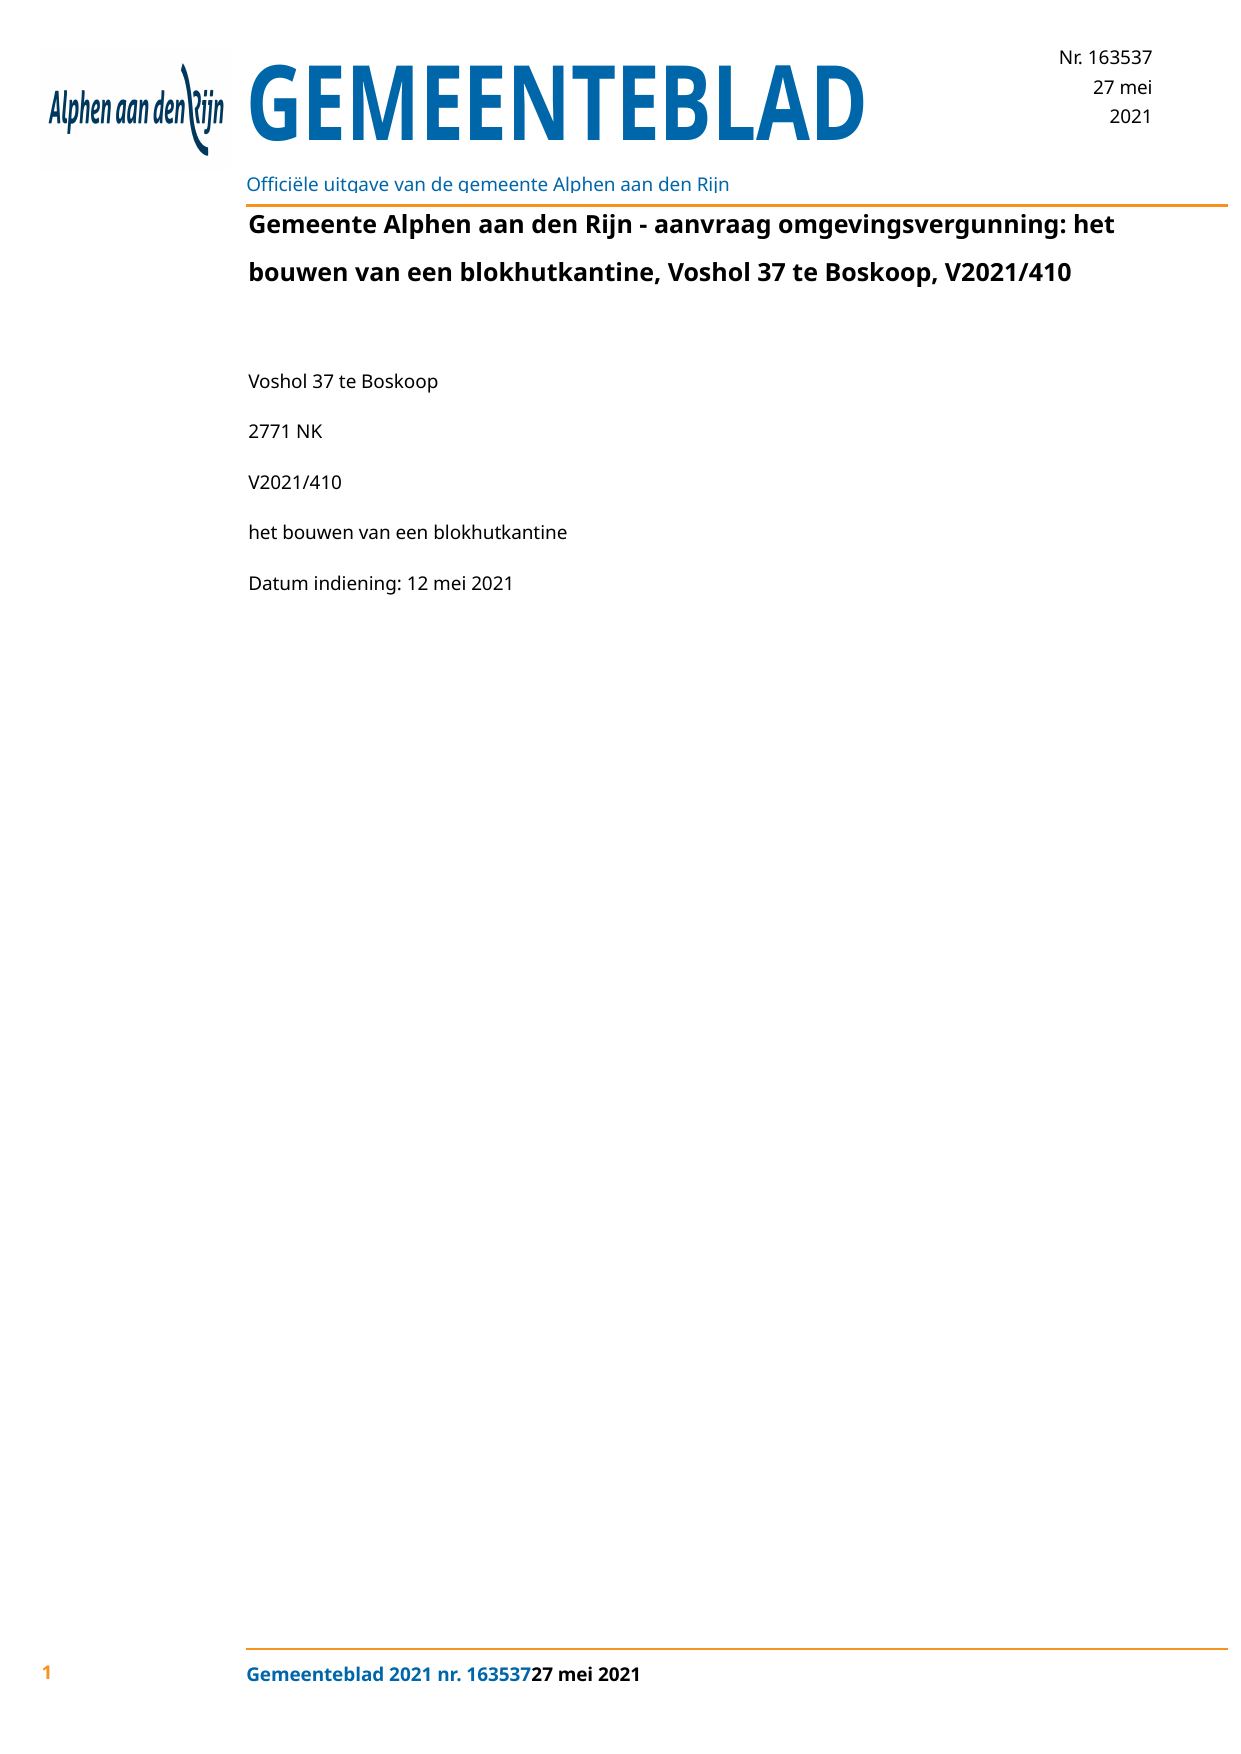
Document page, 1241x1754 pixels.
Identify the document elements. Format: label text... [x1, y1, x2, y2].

text V2021/410 [248, 469, 1152, 495]
text 2771 NK [248, 419, 1152, 444]
text Datum indiening: 12 mei 2021 [248, 570, 1152, 596]
text het bouwen van een blokhutkantine [248, 519, 1152, 545]
picture [41, 47, 231, 172]
text Gemeente Alphen aan den Rijn - aanvraag omgevingsvergunning: het bouwen van een blokhutkantine, Voshol 37 te Boskoop, V2021/410 [248, 207, 1152, 288]
text Voshol 37 te Boskoop [248, 368, 1152, 394]
